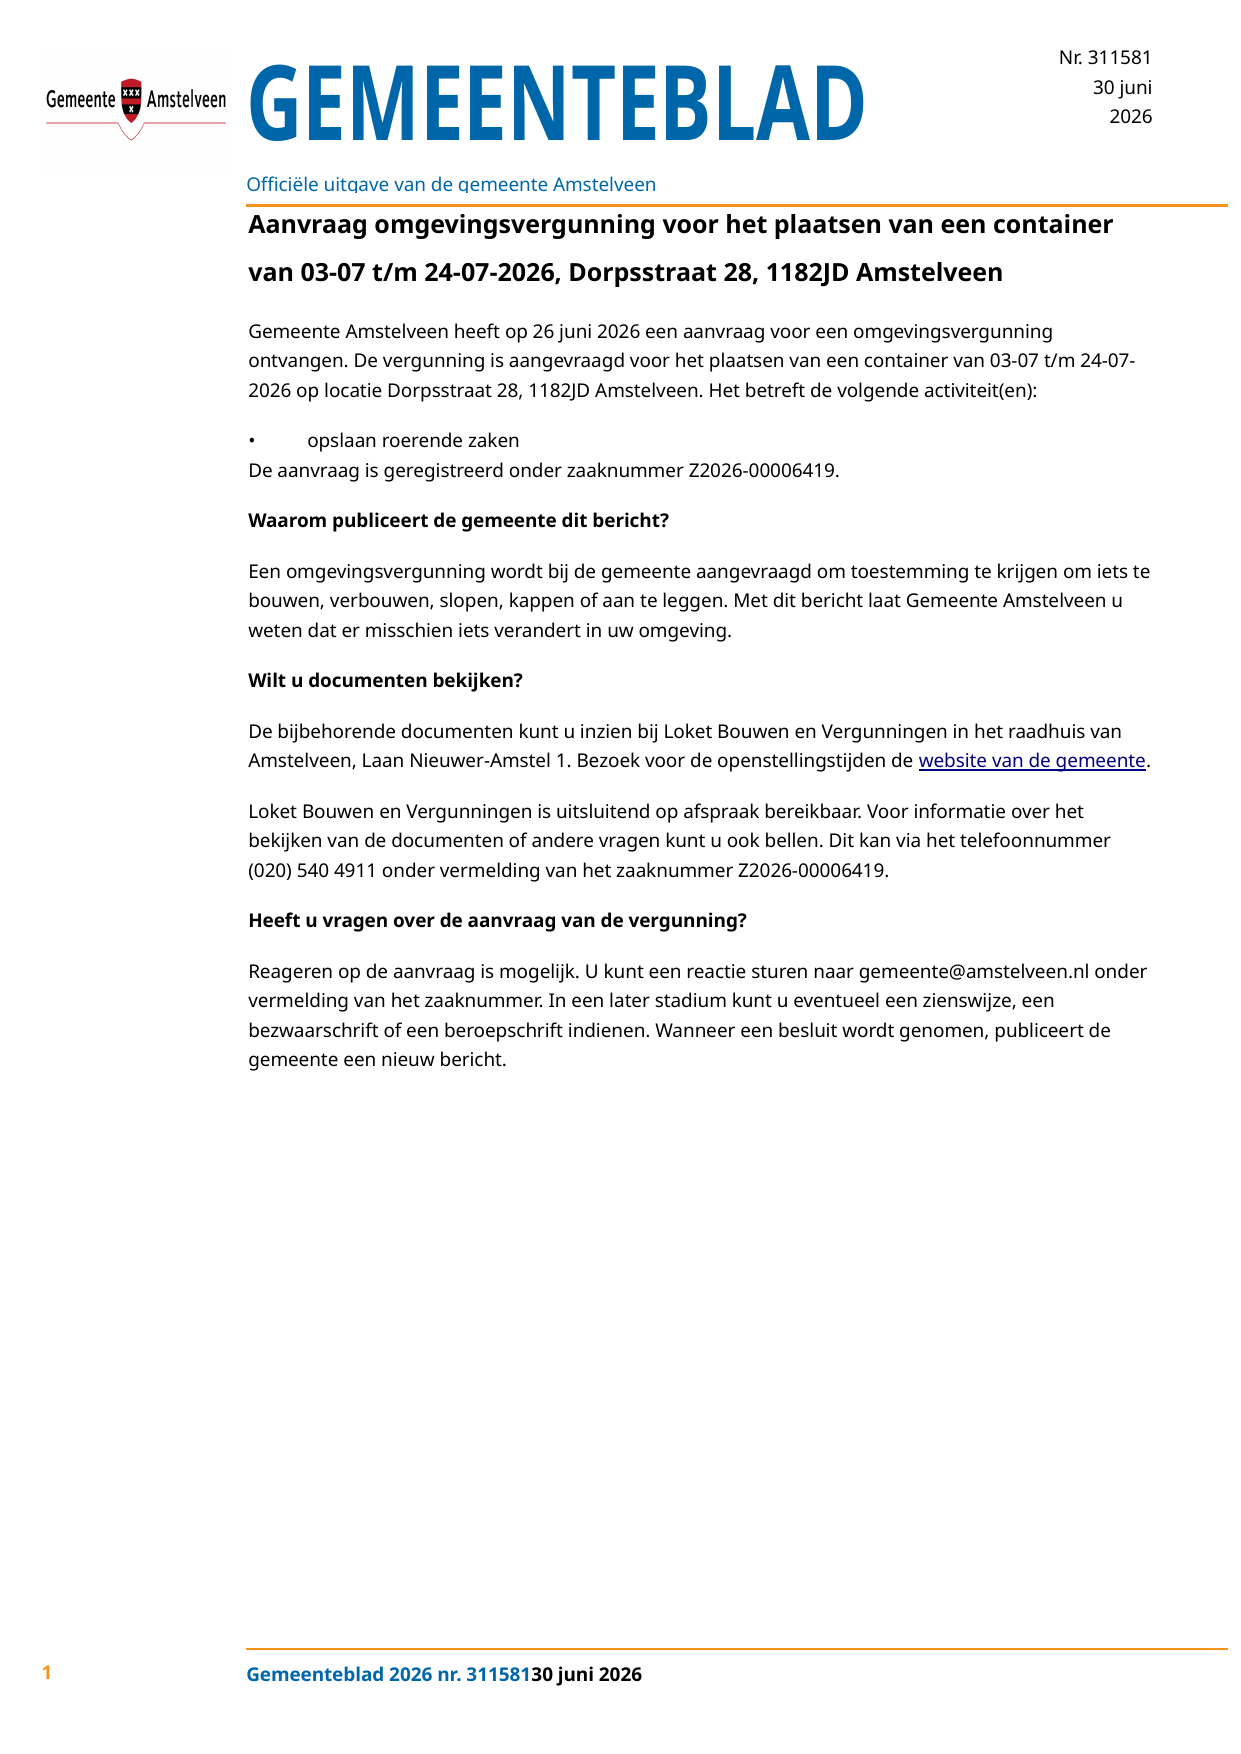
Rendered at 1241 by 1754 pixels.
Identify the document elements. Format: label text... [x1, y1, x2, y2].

text Loket Bouwen en Vergunningen is uitsluitend op afspraak bereikbaar. Voor informatie over het bekijken van de documenten of andere vragen kunt u ook bellen. Dit kan via het telefoonnummer (020) 540 4911 onder vermelding van het zaaknummer Z2026-00006419. [248, 798, 1152, 883]
text Waarom publiceert de gemeente dit bericht? [248, 507, 1152, 533]
text De aanvraag is geregistreerd onder zaaknummer Z2026-00006419. [248, 457, 1152, 483]
text Een omgevingsvergunning wordt bij de gemeente aangevraagd om toestemming te krijgen om iets te bouwen, verbouwen, slopen, kappen of aan te leggen. Met dit bericht laat Gemeente Amstelveen u weten dat er misschien iets verandert in uw omgeving. [248, 558, 1152, 643]
list opslaan roerende zaken [248, 427, 1152, 453]
text Wilt u documenten bekijken? [248, 667, 1152, 693]
picture [41, 47, 231, 172]
text Heeft u vragen over de aanvraag van de vergunning? [248, 907, 1152, 933]
text Reageren op de aanvraag is mogelijk. U kunt een reactie sturen naar gemeente@amstelveen.nl onder vermelding van het zaaknummer. In een later stadium kunt u eventueel een zienswijze, een bezwaarschrift of een beroepschrift indienen. Wanneer een besluit wordt genomen, publiceert de gemeente een nieuw bericht. [248, 958, 1152, 1072]
text De bijbehorende documenten kunt u inzien bij Loket Bouwen en Vergunningen in het raadhuis van Amstelveen, Laan Nieuwer-Amstel 1. Bezoek voor de openstellingstijden de website van de gemeente. [248, 718, 1152, 773]
text Aanvraag omgevingsvergunning voor het plaatsen van een container van 03-07 t/m 24-07-2026, Dorpsstraat 28, 1182JD Amstelveen [248, 207, 1152, 288]
text Gemeente Amstelveen heeft op 26 juni 2026 een aanvraag voor een omgevingsvergunning ontvangen. De vergunning is aangevraagd voor het plaatsen van een container van 03-07 t/m 24-07-2026 op locatie Dorpsstraat 28, 1182JD Amstelveen. Het betreft de volgende activiteit(en): [248, 318, 1152, 403]
